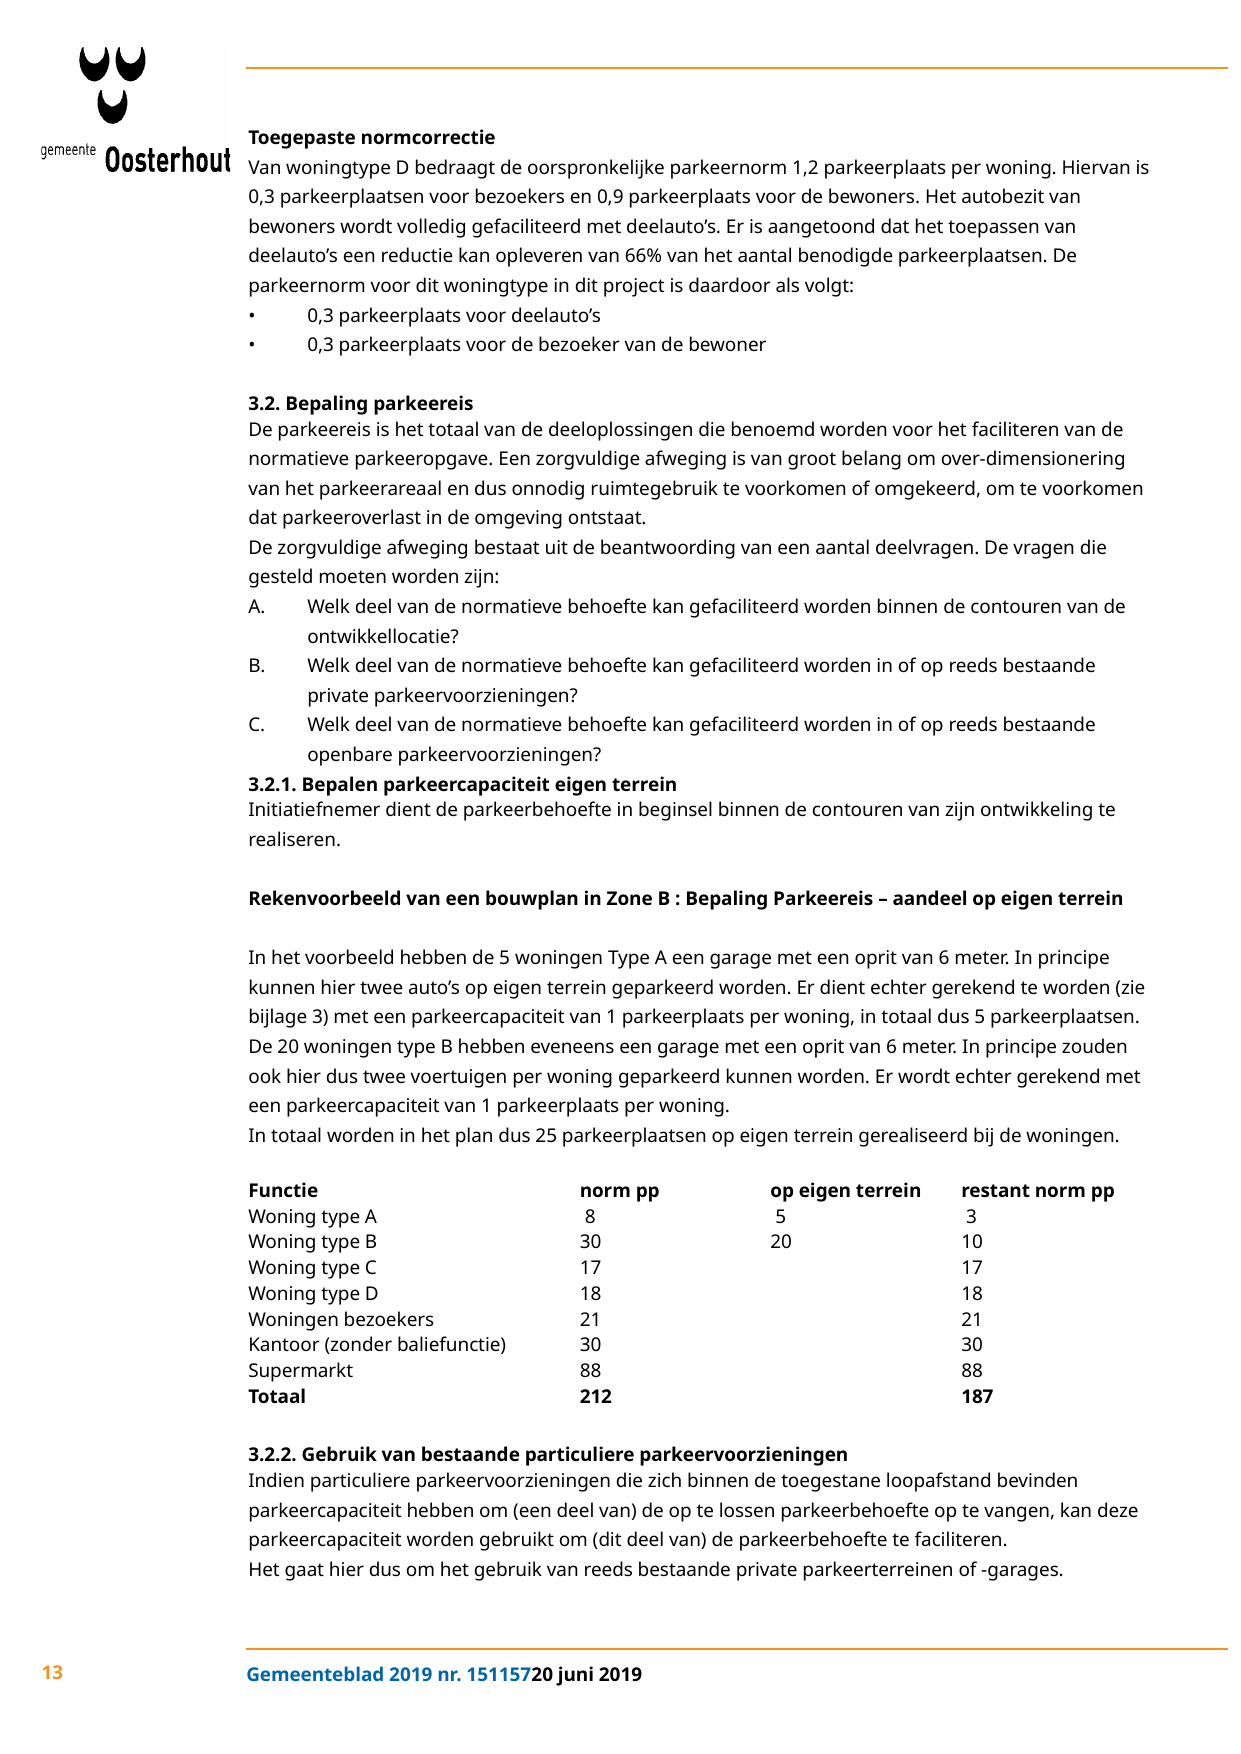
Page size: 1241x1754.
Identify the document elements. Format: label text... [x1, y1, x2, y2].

table_cell [770, 1358, 961, 1383]
table_cell [770, 1332, 961, 1357]
table_cell 17 [580, 1255, 770, 1280]
table_cell 3 [961, 1203, 1152, 1229]
text Het gaat hier dus om het gebruik van reeds bestaande private parkeerterreinen of -garages. [248, 1556, 1152, 1582]
table_cell 10 [961, 1229, 1152, 1254]
table_header Rekenvoorbeeld van een bouwplan in Zone B : Bepaling Parkeereis – aandeel op eigen terrein In het voorbeeld hebben de 5 woningen Type A een garage met een oprit van 6 meter. In principe kunnen hier twee auto’s op eigen terrein geparkeerd worden. Er dient echter gerekend te worden (zie bijlage 3) met een parkeercapaciteit van 1 parkeerplaats per woning, in totaal dus 5 parkeerplaatsen. De 20 woningen type B hebben eveneens een garage met een oprit van 6 meter. In principe zouden ook hier dus twee voertuigen per woning geparkeerd kunnen worden. Er wordt echter gerekend met een parkeercapaciteit van 1 parkeerplaats per woning. In totaal worden in het plan dus 25 parkeerplaatsen op eigen terrein gerealiseerd bij de woningen. [248, 885, 1152, 1177]
table_cell 18 [580, 1280, 770, 1306]
table_cell [770, 1280, 961, 1306]
table_cell [770, 1383, 961, 1409]
table_cell Totaal [248, 1383, 579, 1409]
table_cell Supermarkt [248, 1358, 579, 1383]
list Welk deel van de normatieve behoefte kan gefaciliteerd worden binnen de contouren van de ontwikkellocatie? [248, 593, 1152, 648]
table_cell op eigen terrein [770, 1177, 961, 1203]
table_cell 17 [961, 1255, 1152, 1280]
text 3.2.2. Gebruik van bestaande particuliere parkeervoorzieningen [248, 1442, 1152, 1467]
table_cell norm pp [580, 1177, 770, 1203]
table_cell Woning type B [248, 1229, 579, 1254]
table_cell Woning type D [248, 1280, 579, 1306]
text Initiatiefnemer dient de parkeerbehoefte in beginsel binnen de contouren van zijn ontwikkeling te realiseren. [248, 796, 1152, 852]
table_cell 88 [961, 1358, 1152, 1383]
table_cell 21 [961, 1306, 1152, 1332]
text De zorgvuldige afweging bestaat uit de beantwoording van een aantal deelvragen. De vragen die gesteld moeten worden zijn: [248, 534, 1152, 589]
table_cell [770, 1306, 961, 1332]
table_cell 88 [580, 1358, 770, 1383]
picture [41, 47, 231, 172]
table_cell 21 [580, 1306, 770, 1332]
table_cell Functie [248, 1177, 579, 1203]
text 3.2.1. Bepalen parkeercapaciteit eigen terrein [248, 771, 1152, 796]
text 3.2. Bepaling parkeereis [248, 390, 1152, 416]
table_cell Woningen bezoekers [248, 1306, 579, 1332]
table_cell Woning type A [248, 1203, 579, 1229]
table_cell 18 [961, 1280, 1152, 1306]
table_cell [770, 1255, 961, 1280]
table_cell 20 [770, 1229, 961, 1254]
table_cell 187 [961, 1383, 1152, 1409]
table_cell 30 [580, 1332, 770, 1357]
table_cell 8 [580, 1203, 770, 1229]
table_cell 5 [770, 1203, 961, 1229]
text De parkeereis is het totaal van de deeloplossingen die benoemd worden voor het faciliteren van de normatieve parkeeropgave. Een zorgvuldige afweging is van groot belang om over-dimensionering van het parkeerareaal en dus onnodig ruimtegebruik te voorkomen of omgekeerd, om te voorkomen dat parkeeroverlast in de omgeving ontstaat. [248, 416, 1152, 530]
text Indien particuliere parkeervoorzieningen die zich binnen de toegestane loopafstand bevinden parkeercapaciteit hebben om (een deel van) de op te lossen parkeerbehoefte op te vangen, kan deze parkeercapaciteit worden gebruikt om (dit deel van) de parkeerbehoefte te faciliteren. [248, 1467, 1152, 1552]
list Welk deel van de normatieve behoefte kan gefaciliteerd worden in of op reeds bestaande private parkeervoorzieningen? [248, 652, 1152, 708]
table_cell 212 [580, 1383, 770, 1409]
table_cell restant norm pp [961, 1177, 1152, 1203]
list Welk deel van de normatieve behoefte kan gefaciliteerd worden in of op reeds bestaande openbare parkeervoorzieningen? [248, 712, 1152, 767]
table_cell Kantoor (zonder baliefunctie) [248, 1332, 579, 1357]
table_cell Toegepaste normcorrectie Van woningtype D bedraagt de oorspronkelijke parkeernorm 1,2 parkeerplaats per woning. Hiervan is 0,3 parkeerplaatsen voor bezoekers en 0,9 parkeerplaats voor de bewoners. Het autobezit van bewoners wordt volledig gefaciliteerd met deelauto’s. Er is aangetoond dat het toepassen van deelauto’s een reductie kan opleveren van 66% van het aantal benodigde parkeerplaatsen. De parkeernorm voor dit woningtype in dit project is daardoor als volgt: 0,3 parkeerplaats voor deelauto’s 0,3 parkeerplaats voor de bezoeker van de bewoner [248, 95, 1152, 357]
table_cell 30 [580, 1229, 770, 1254]
table_cell 30 [961, 1332, 1152, 1357]
table_cell Woning type C [248, 1255, 579, 1280]
